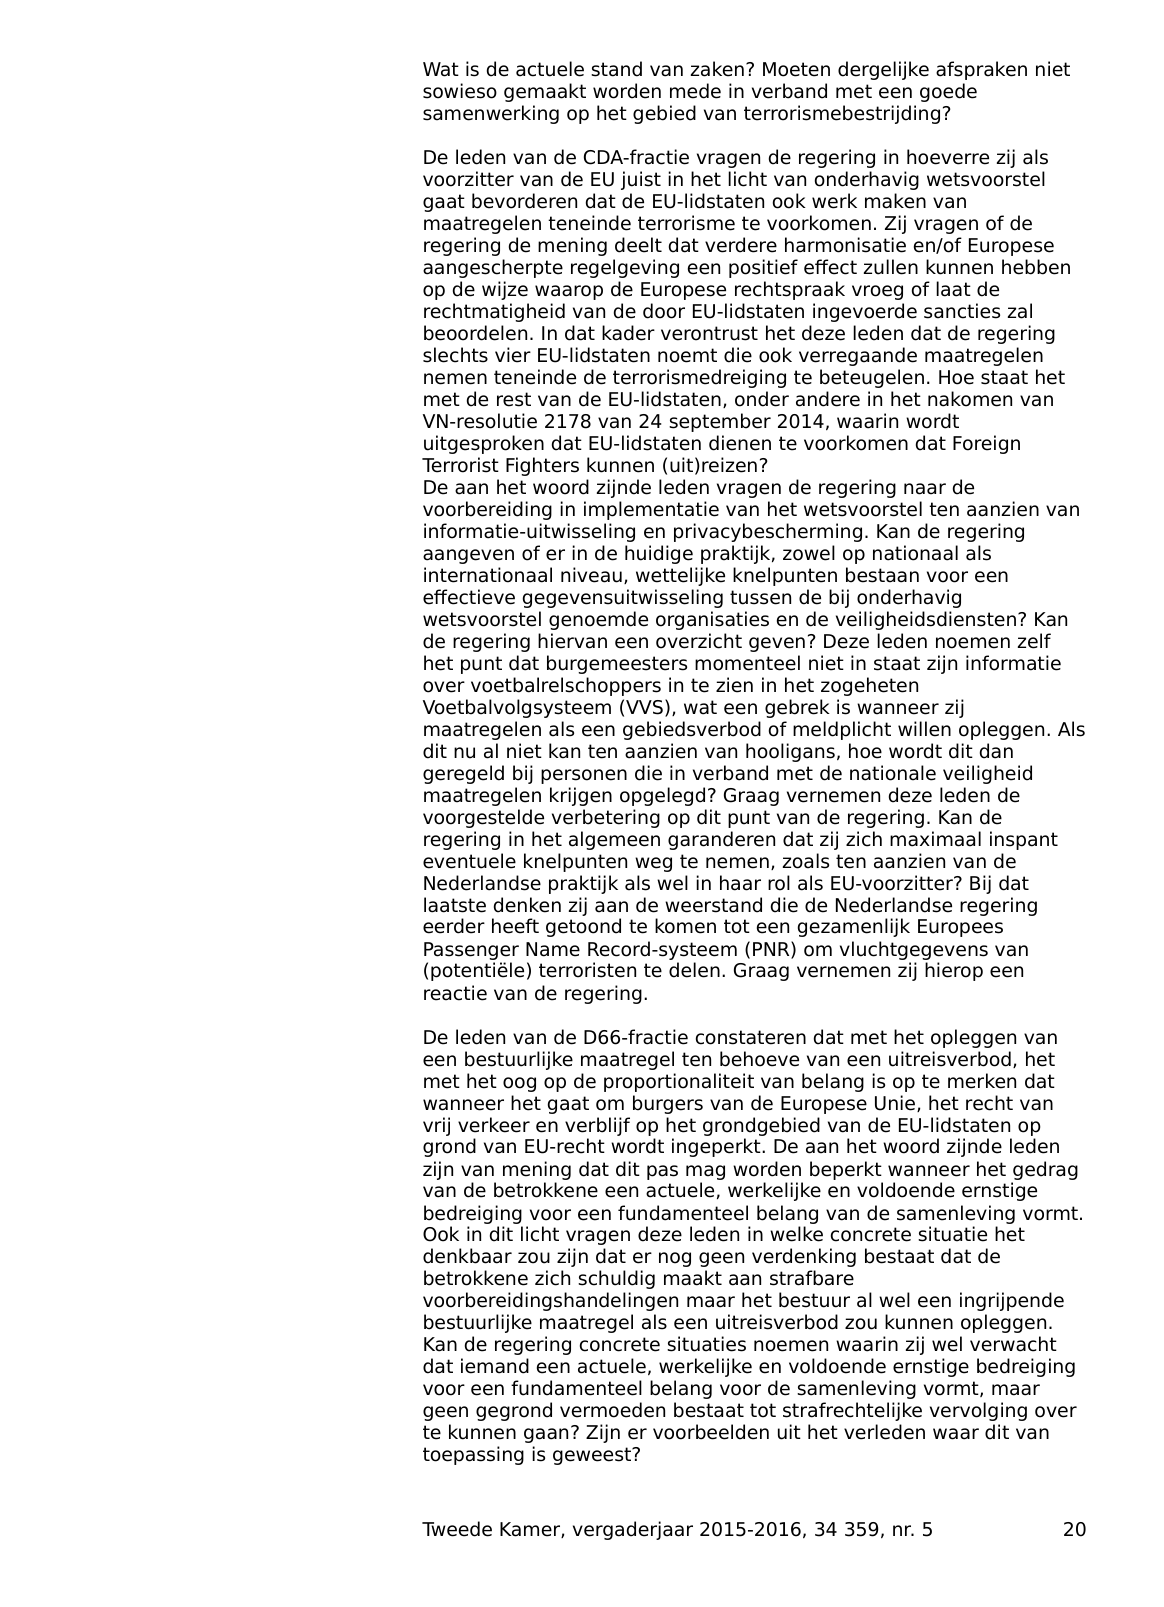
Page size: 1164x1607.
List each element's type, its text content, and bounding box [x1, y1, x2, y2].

text De leden van de D66-fractie constateren dat met het opleggen van een bestuurlijke maatregel ten behoeve van een uitreisverbod, het met het oog op de proportionaliteit van belang is op te merken dat wanneer het gaat om burgers van de Europese Unie, het recht van vrij verkeer en verblijf op het grondgebied van de EU-lidstaten op grond van EU-recht wordt ingeperkt. De aan het woord zijnde leden zijn van mening dat dit pas mag worden beperkt wanneer het gedrag van de betrokkene een actuele, werkelijke en voldoende ernstige bedreiging voor een fundamenteel belang van de samenleving vormt. Ook in dit licht vragen deze leden in welke concrete situatie het denkbaar zou zijn dat er nog geen verdenking bestaat dat de betrokkene zich schuldig maakt aan strafbare voorbereidingshandelingen maar het bestuur al wel een ingrijpende bestuurlijke maatregel als een uitreisverbod zou kunnen opleggen. Kan de regering concrete situaties noemen waarin zij wel verwacht dat iemand een actuele, werkelijke en voldoende ernstige bedreiging voor een fundamenteel belang voor de samenleving vormt, maar geen gegrond vermoeden bestaat tot strafrechtelijke vervolging over te kunnen gaan? Zijn er voorbeelden uit het verleden waar dit van toepassing is geweest? [422, 1027, 1087, 1466]
text Wat is de actuele stand van zaken? Moeten dergelijke afspraken niet sowieso gemaakt worden mede in verband met een goede samenwerking op het gebied van terrorismebestrijding? [422, 59, 1087, 125]
text De leden van de CDA-fractie vragen de regering in hoeverre zij als voorzitter van de EU juist in het licht van onderhavig wetsvoorstel gaat bevorderen dat de EU-lidstaten ook werk maken van maatregelen teneinde terrorisme te voorkomen. Zij vragen of de regering de mening deelt dat verdere harmonisatie en/of Europese aangescherpte regelgeving een positief effect zullen kunnen hebben op de wijze waarop de Europese rechtspraak vroeg of laat de rechtmatigheid van de door EU-lidstaten ingevoerde sancties zal beoordelen. In dat kader verontrust het deze leden dat de regering slechts vier EU-lidstaten noemt die ook verregaande maatregelen nemen teneinde de terrorismedreiging te beteugelen. Hoe staat het met de rest van de EU-lidstaten, onder andere in het nakomen van VN-resolutie 2178 van 24 september 2014, waarin wordt uitgesproken dat EU-lidstaten dienen te voorkomen dat Foreign Terrorist Fighters kunnen (uit)reizen? [422, 147, 1087, 477]
text De aan het woord zijnde leden vragen de regering naar de voorbereiding in implementatie van het wetsvoorstel ten aanzien van informatie-uitwisseling en privacybescherming. Kan de regering aangeven of er in de huidige praktijk, zowel op nationaal als internationaal niveau, wettelijke knelpunten bestaan voor een effectieve gegevensuitwisseling tussen de bij onderhavig wetsvoorstel genoemde organisaties en de veiligheidsdiensten? Kan de regering hiervan een overzicht geven? Deze leden noemen zelf het punt dat burgemeesters momenteel niet in staat zijn informatie over voetbalrelschoppers in te zien in het zogeheten Voetbalvolgsysteem (VVS), wat een gebrek is wanneer zij maatregelen als een gebiedsverbod of meldplicht willen opleggen. Als dit nu al niet kan ten aanzien van hooligans, hoe wordt dit dan geregeld bij personen die in verband met de nationale veiligheid maatregelen krijgen opgelegd? Graag vernemen deze leden de voorgestelde verbetering op dit punt van de regering. Kan de regering in het algemeen garanderen dat zij zich maximaal inspant eventuele knelpunten weg te nemen, zoals ten aanzien van de Nederlandse praktijk als wel in haar rol als EU-voorzitter? Bij dat laatste denken zij aan de weerstand die de Nederlandse regering eerder heeft getoond te komen tot een gezamenlijk Europees Passenger Name Record-systeem (PNR) om vluchtgegevens van (potentiële) terroristen te delen. Graag vernemen zij hierop een reactie van de regering. [422, 477, 1087, 1004]
